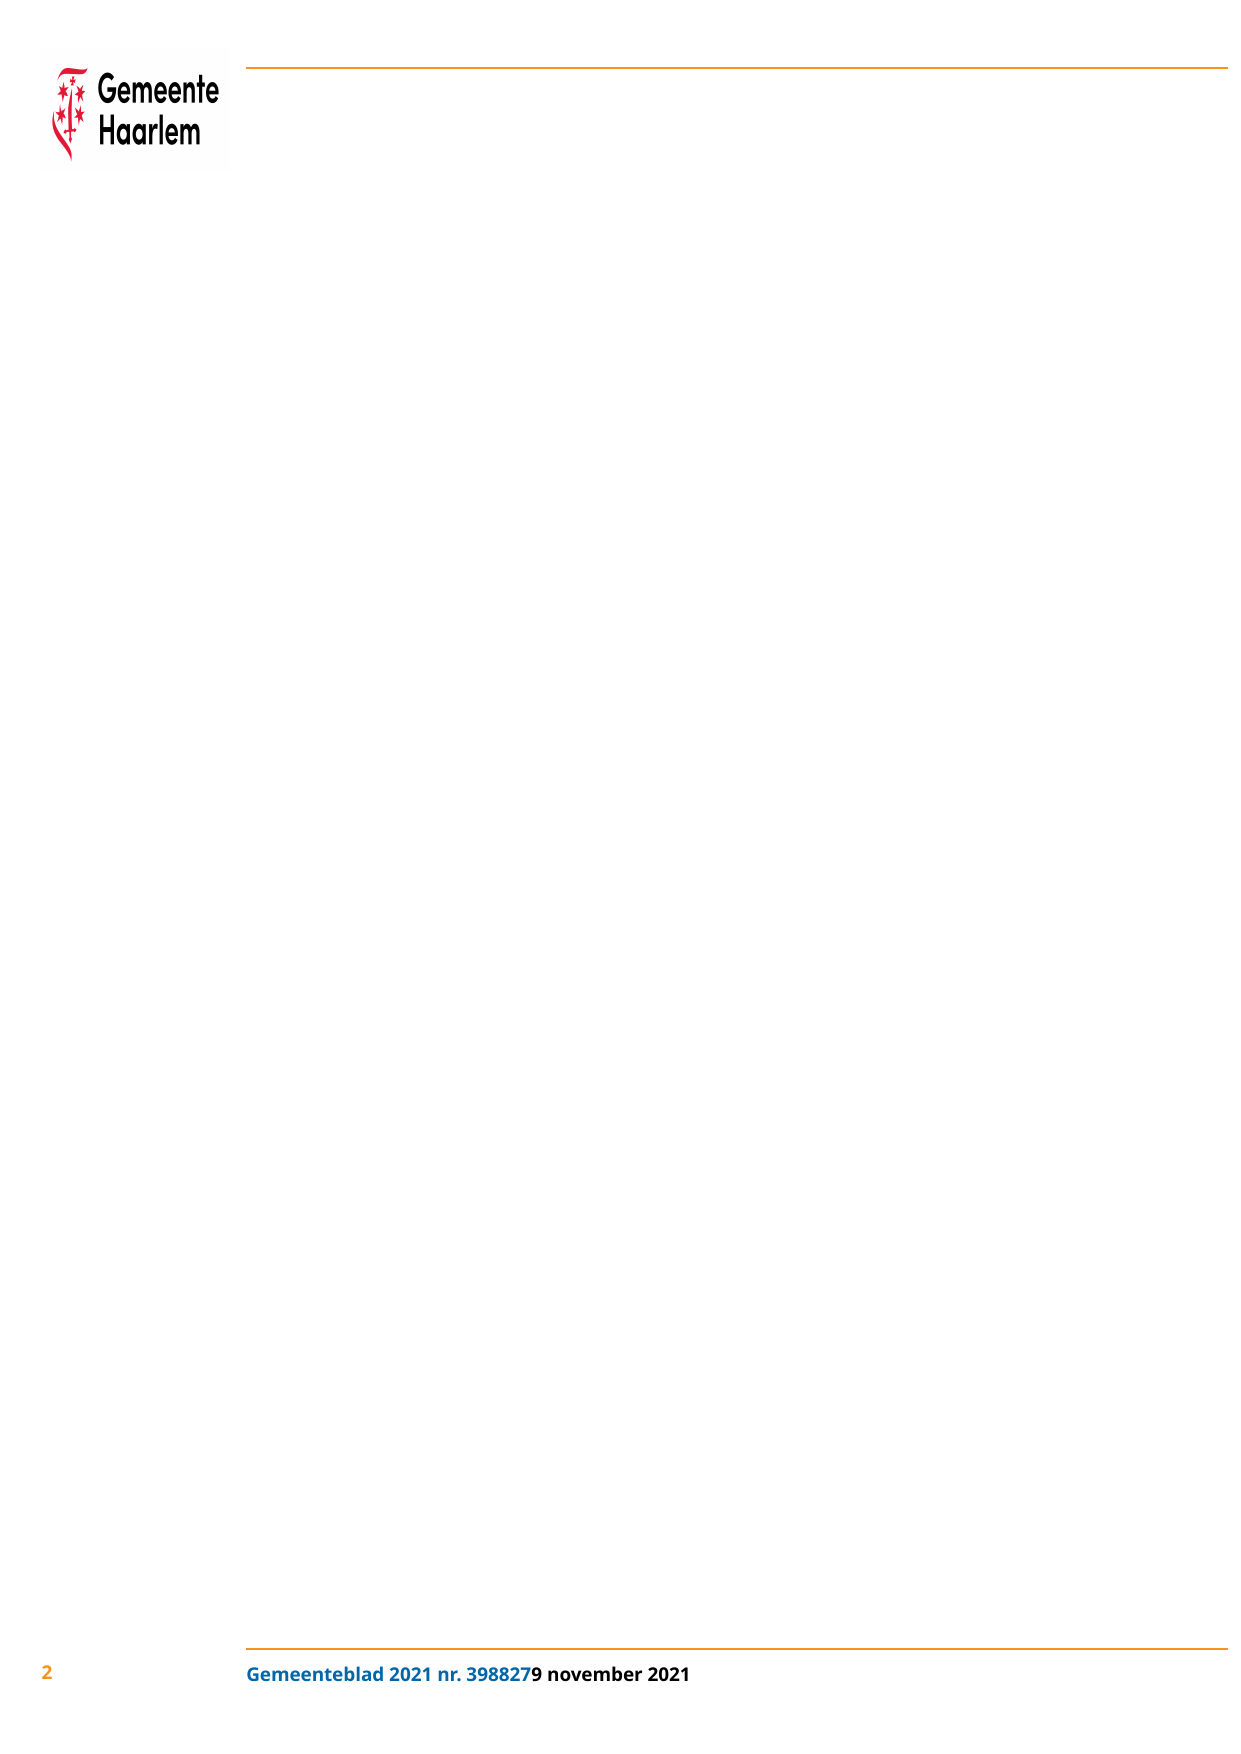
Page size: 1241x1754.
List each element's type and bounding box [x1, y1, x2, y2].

picture [41, 47, 231, 172]
